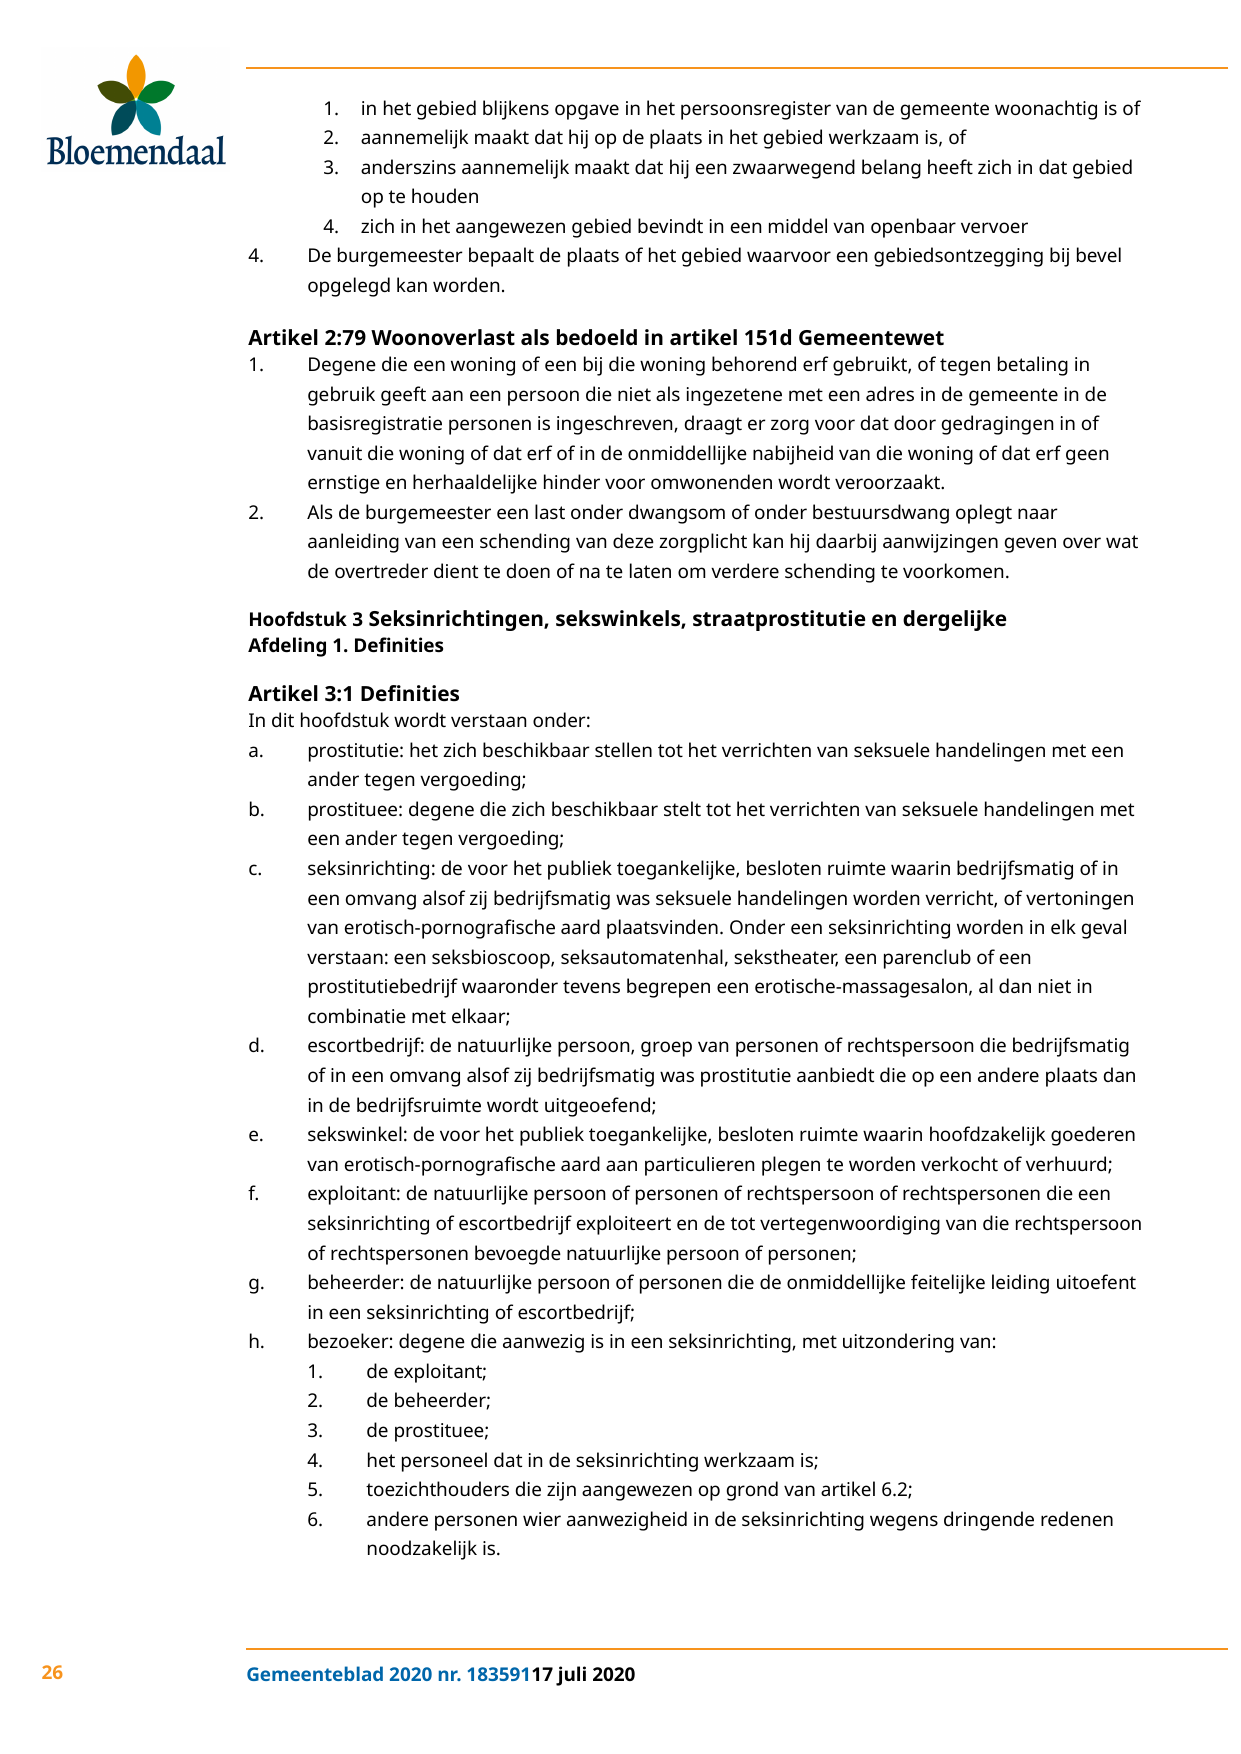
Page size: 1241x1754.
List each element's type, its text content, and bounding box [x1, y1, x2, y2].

list in het gebied blijkens opgave in het persoonsregister van de gemeente woonachtig is of [323, 95, 1152, 121]
list het personeel dat in de seksinrichting werkzaam is; [307, 1447, 1152, 1473]
list de prostituee; [307, 1417, 1152, 1443]
list de exploitant; [307, 1358, 1152, 1384]
text Artikel 2:79 Woonoverlast als bedoeld in artikel 151d Gemeentewet [248, 323, 1152, 351]
list De burgemeester bepaalt de plaats of het gebied waarvoor een gebiedsontzegging bij bevel opgelegd kan worden. [248, 243, 1152, 298]
list escortbedrijf: de natuurlijke persoon, groep van personen of rechtspersoon die bedrijfsmatig of in een omvang alsof zij bedrijfsmatig was prostitutie aanbiedt die op een andere plaats dan in de bedrijfsruimte wordt uitgeoefend; [248, 1033, 1152, 1118]
list exploitant: de natuurlijke persoon of personen of rechtspersoon of rechtspersonen die een seksinrichting of escortbedrijf exploiteert en de tot vertegenwoordiging van die rechtspersoon of rechtspersonen bevoegde natuurlijke persoon of personen; [248, 1181, 1152, 1266]
list sekswinkel: de voor het publiek toegankelijke, besloten ruimte waarin hoofdzakelijk goederen van erotisch-pornografische aard aan particulieren plegen te worden verkocht of verhuurd; [248, 1121, 1152, 1177]
list anderszins aannemelijk maakt dat hij een zwaarwegend belang heeft zich in dat gebied op te houden [323, 154, 1152, 209]
list prostitutie: het zich beschikbaar stellen tot het verrichten van seksuele handelingen met een ander tegen vergoeding; [248, 737, 1152, 792]
list prostituee: degene die zich beschikbaar stelt tot het verrichten van seksuele handelingen met een ander tegen vergoeding; [248, 796, 1152, 851]
list beheerder: de natuurlijke persoon of personen die de onmiddellijke feitelijke leiding uitoefent in een seksinrichting of escortbedrijf; [248, 1269, 1152, 1325]
text Afdeling 1. Definities [248, 632, 1152, 658]
list de beheerder; [307, 1388, 1152, 1413]
list Als de burgemeester een last onder dwangsom of onder bestuursdwang oplegt naar aanleiding van een schending van deze zorgplicht kan hij daarbij aanwijzingen geven over wat de overtreder dient te doen of na te laten om verdere schending te voorkomen. [248, 499, 1152, 584]
list andere personen wier aanwezigheid in de seksinrichting wegens dringende redenen noodzakelijk is. [307, 1506, 1152, 1561]
list bezoeker: degene die aanwezig is in een seksinrichting, met uitzondering van: [248, 1328, 1152, 1354]
text Artikel 3:1 Definities [248, 679, 1152, 707]
text Hoofdstuk 3 Seksinrichtingen, sekswinkels, straatprostitutie en dergelijke [248, 604, 1152, 632]
list aannemelijk maakt dat hij op de plaats in het gebied werkzaam is, of [323, 124, 1152, 150]
picture [41, 47, 231, 172]
list zich in het aangewezen gebied bevindt in een middel van openbaar vervoer [323, 213, 1152, 239]
text In dit hoofdstuk wordt verstaan onder: [248, 707, 1152, 733]
list toezichthouders die zijn aangewezen op grond van artikel 6.2; [307, 1476, 1152, 1502]
list seksinrichting: de voor het publiek toegankelijke, besloten ruimte waarin bedrijfsmatig of in een omvang alsof zij bedrijfsmatig was seksuele handelingen worden verricht, of vertoningen van erotisch-pornografische aard plaatsvinden. Onder een seksinrichting worden in elk geval verstaan: een seksbioscoop, seksautomatenhal, sekstheater, een parenclub of een prostitutiebedrijf waaronder tevens begrepen een erotische-massagesalon, al dan niet in combinatie met elkaar; [248, 855, 1152, 1029]
list Degene die een woning of een bij die woning behorend erf gebruikt, of tegen betaling in gebruik geeft aan een persoon die niet als ingezetene met een adres in de gemeente in de basisregistratie personen is ingeschreven, draagt er zorg voor dat door gedragingen in of vanuit die woning of dat erf of in de onmiddellijke nabijheid van die woning of dat erf geen ernstige en herhaaldelijke hinder voor omwonenden wordt veroorzaakt. [248, 351, 1152, 495]
